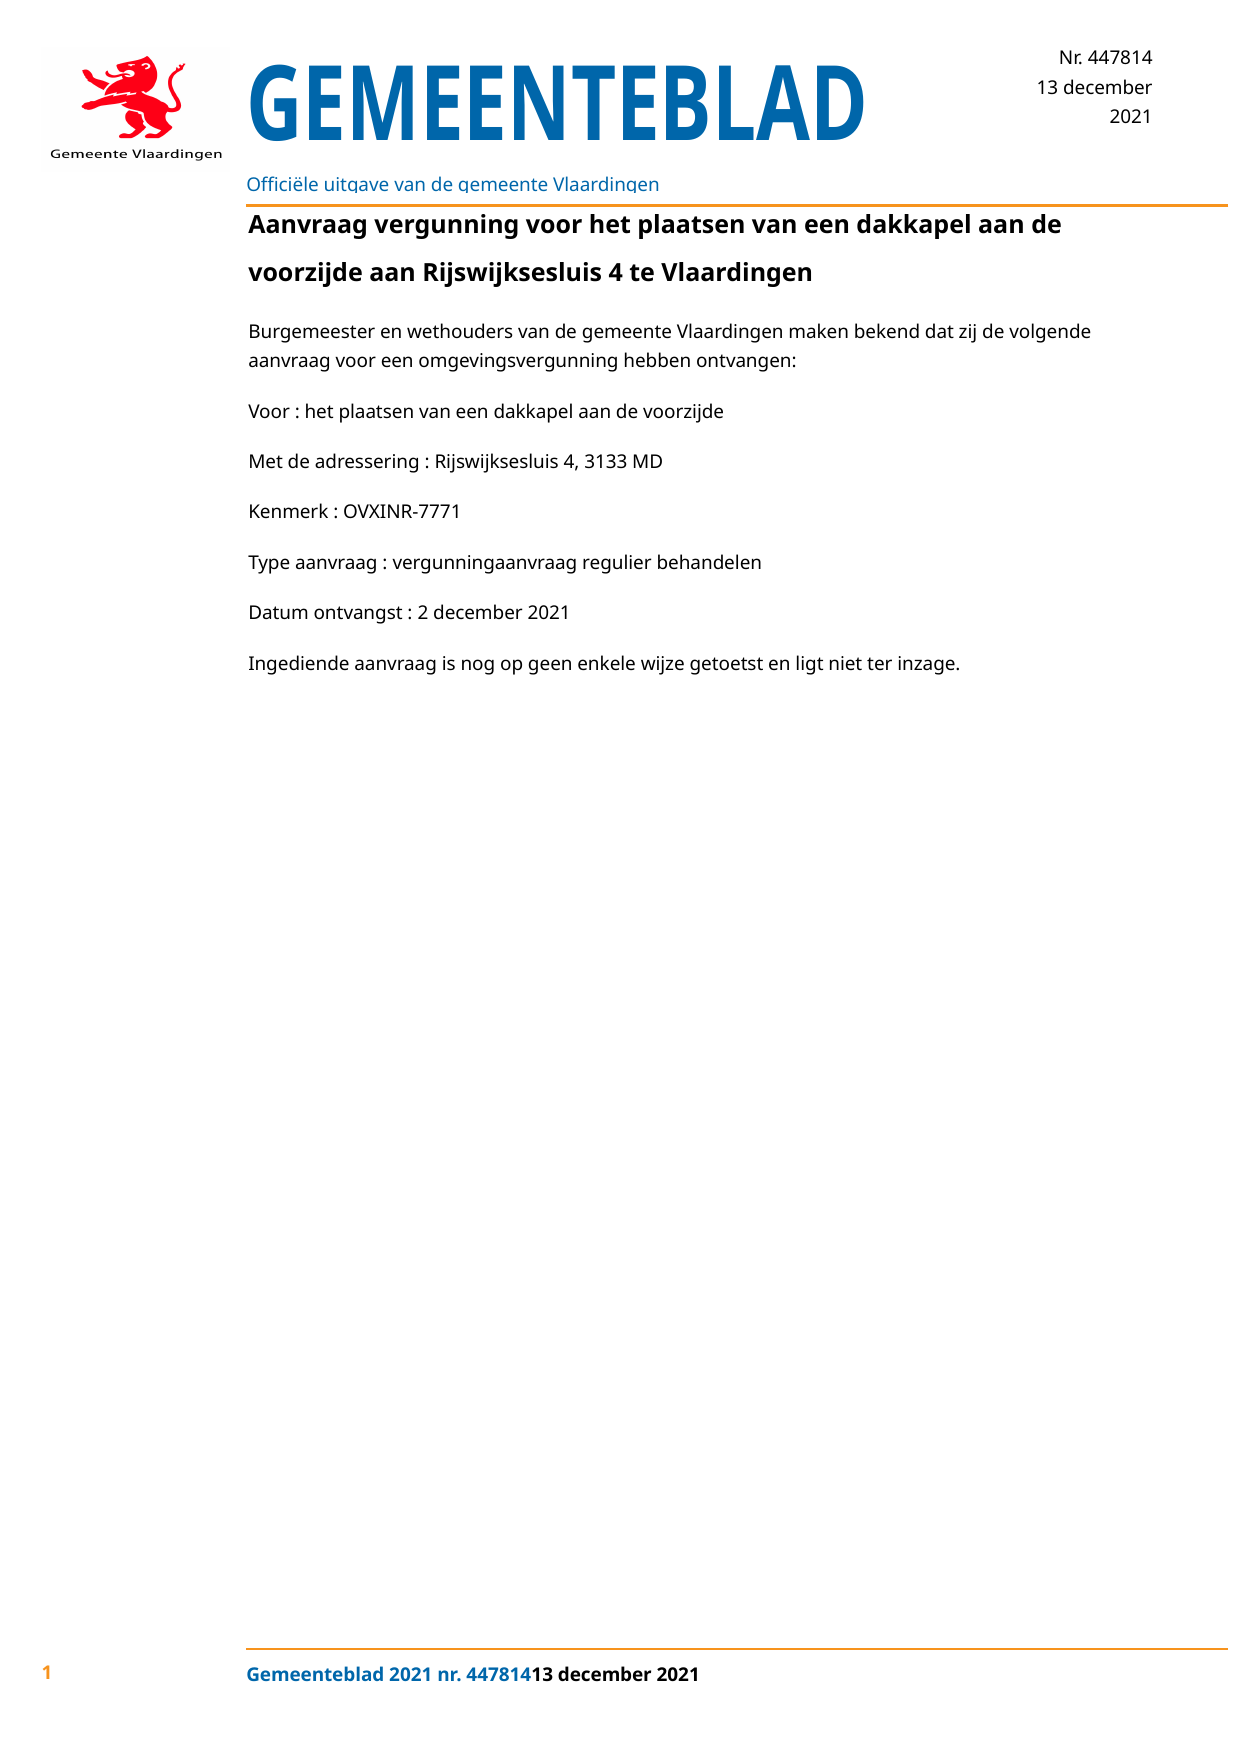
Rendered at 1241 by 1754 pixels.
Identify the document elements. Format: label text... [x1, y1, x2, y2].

text Voor : het plaatsen van een dakkapel aan de voorzijde [248, 398, 1152, 424]
text Type aanvraag : vergunningaanvraag regulier behandelen [248, 549, 1152, 575]
text Aanvraag vergunning voor het plaatsen van een dakkapel aan de voorzijde aan Rijswijksesluis 4 te Vlaardingen [248, 207, 1152, 288]
text Kenmerk : OVXINR-7771 [248, 499, 1152, 524]
text Datum ontvangst : 2 december 2021 [248, 599, 1152, 625]
text Ingediende aanvraag is nog op geen enkele wijze getoetst en ligt niet ter inzage. [248, 650, 1152, 676]
picture [41, 47, 231, 172]
text Burgemeester en wethouders van de gemeente Vlaardingen maken bekend dat zij de volgende aanvraag voor een omgevingsvergunning hebben ontvangen: [248, 318, 1152, 373]
text Met de adressering : Rijswijksesluis 4, 3133 MD [248, 448, 1152, 474]
